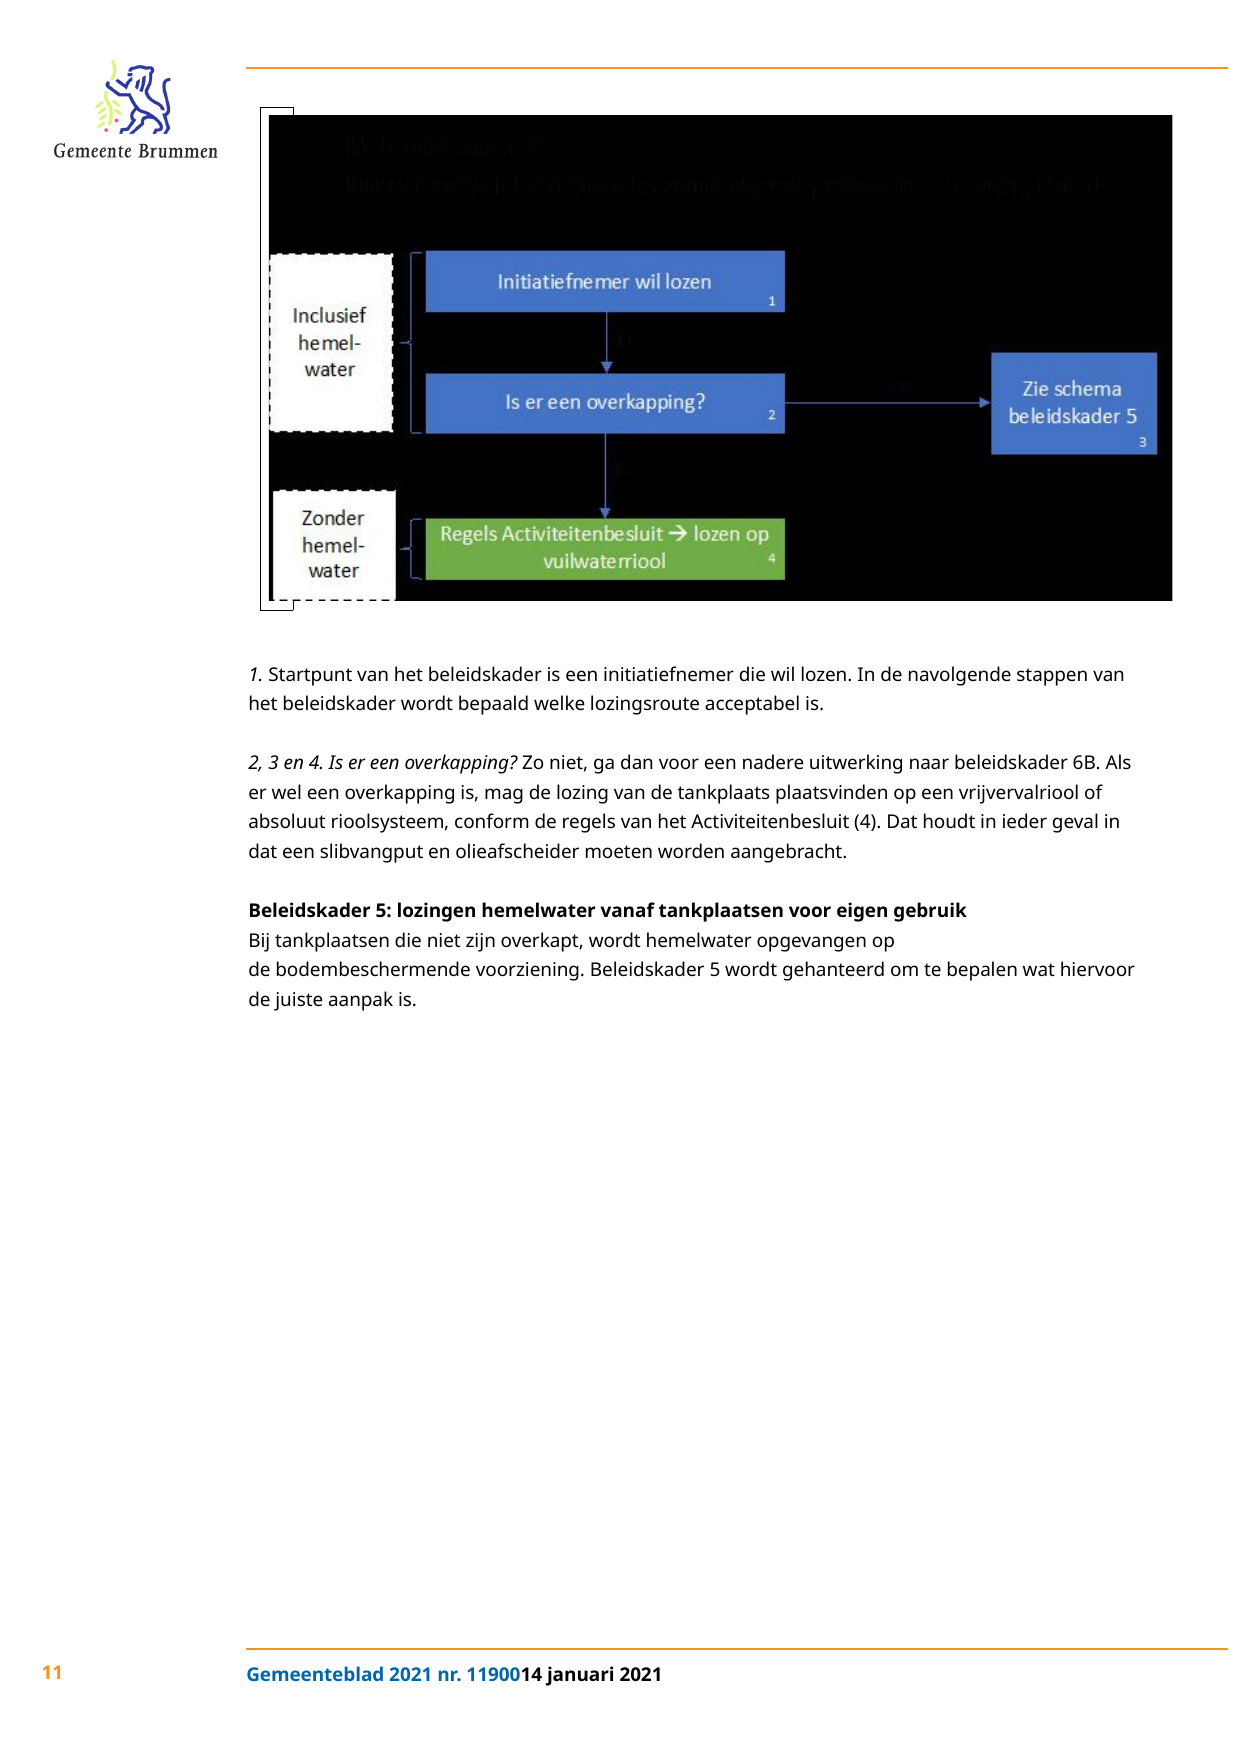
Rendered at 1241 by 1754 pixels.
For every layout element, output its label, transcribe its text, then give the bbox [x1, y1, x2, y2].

picture [268, 115, 1173, 601]
text Bij tankplaatsen die niet zijn overkapt, wordt hemelwater opgevangen op de bodembeschermende voorziening. Beleidskader 5 wordt gehanteerd om te bepalen wat hiervoor de juiste aanpak is. [248, 927, 1152, 1012]
text 1. Startpunt van het beleidskader is een initiatiefnemer die wil lozen. In de navolgende stappen van het beleidskader wordt bepaald welke lozingsroute acceptabel is. [248, 661, 1152, 716]
text Beleidskader 5: lozingen hemelwater vanaf tankplaatsen voor eigen gebruik [248, 897, 1152, 923]
text 2, 3 en 4. Is er een overkapping? Zo niet, ga dan voor een nadere uitwerking naar beleidskader 6B. Als er wel een overkapping is, mag de lozing van de tankplaats plaatsvinden op een vrijvervalriool of absoluut rioolsysteem, conform de regels van het Activiteitenbesluit (4). Dat houdt in ieder geval in dat een slibvangput en olieafscheider moeten worden aangebracht. [248, 749, 1152, 864]
picture [41, 47, 231, 172]
